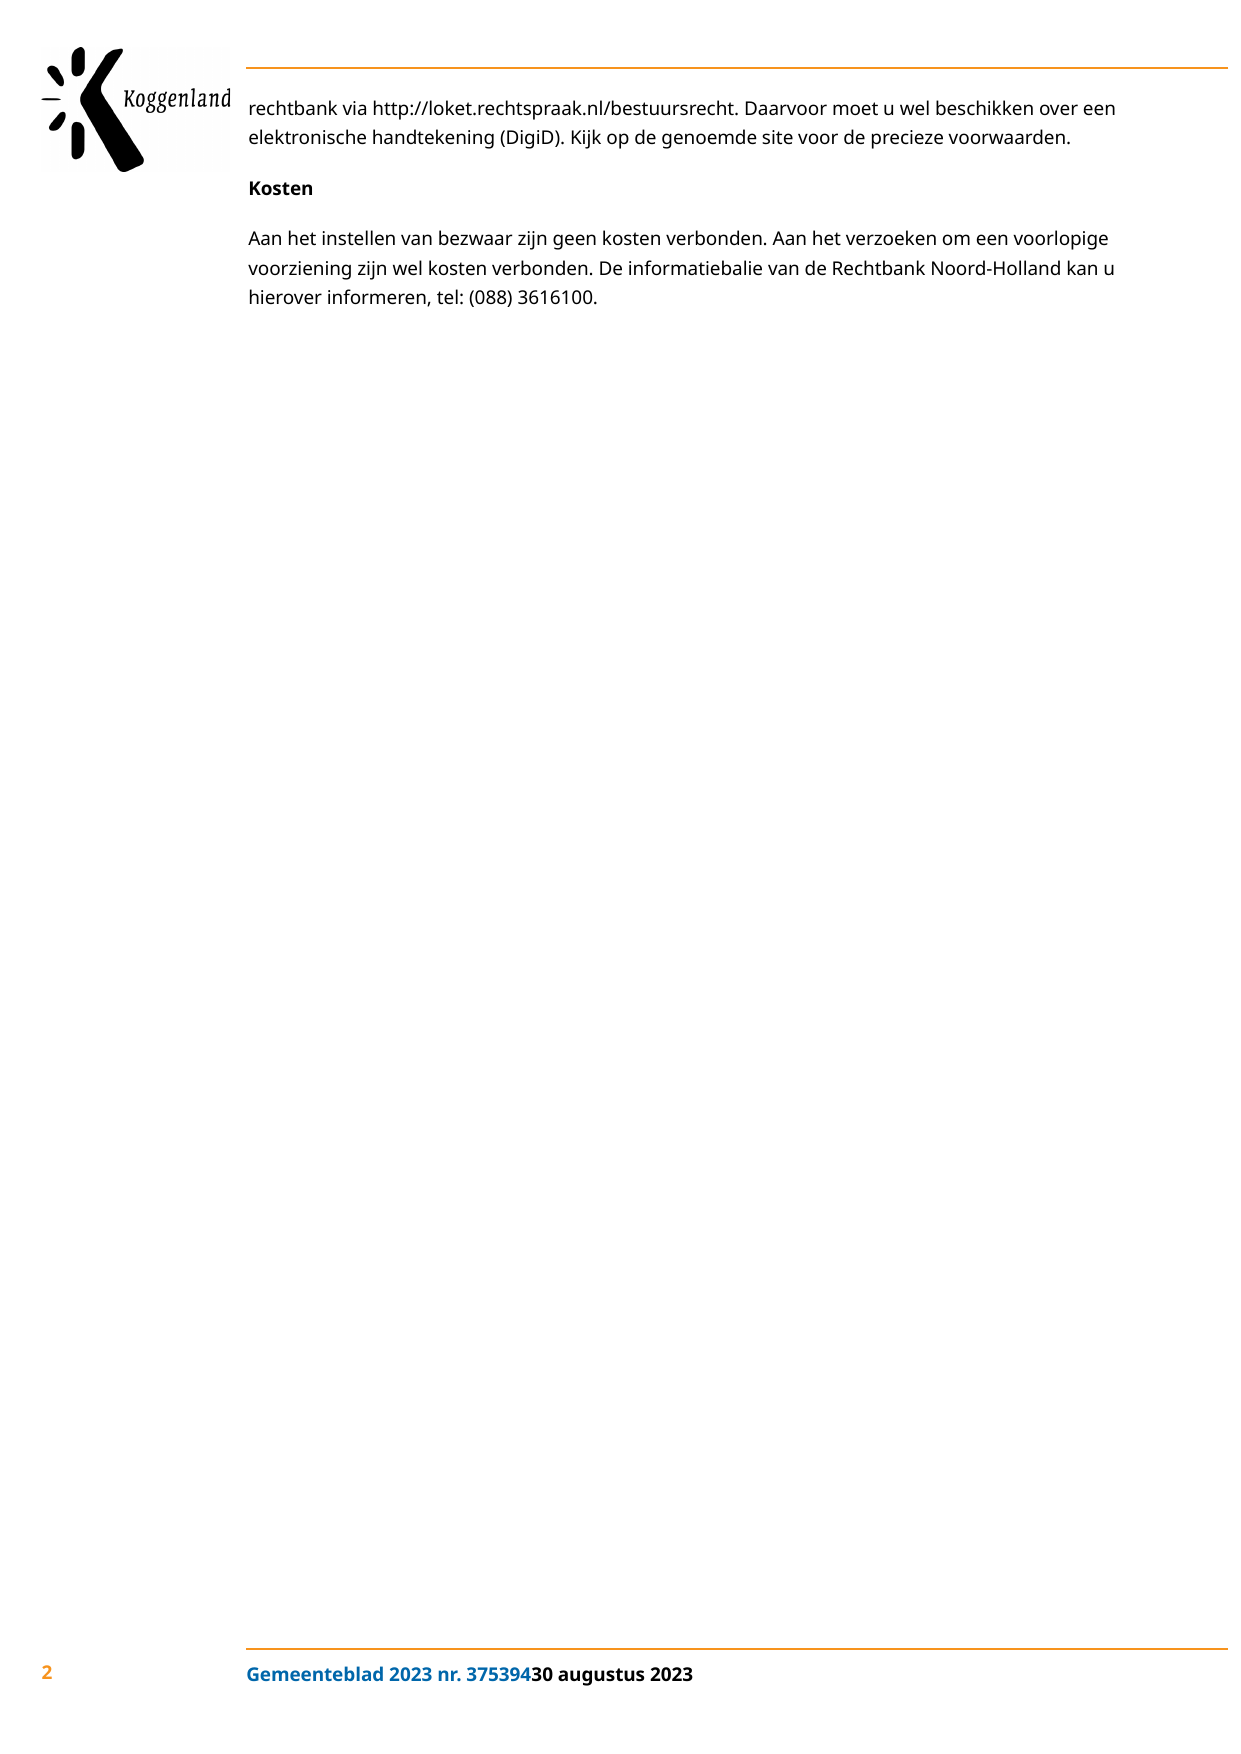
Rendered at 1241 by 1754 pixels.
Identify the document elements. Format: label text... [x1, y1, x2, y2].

picture [41, 47, 231, 172]
text Aan het instellen van bezwaar zijn geen kosten verbonden. Aan het verzoeken om een voorlopige voorziening zijn wel kosten verbonden. De informatiebalie van de Rechtbank Noord-Holland kan u hierover informeren, tel: (088) 3616100. [248, 225, 1152, 310]
text Kosten [248, 175, 1152, 201]
text rechtbank via http://loket.rechtspraak.nl/bestuursrecht. Daarvoor moet u wel beschikken over een elektronische handtekening (DigiD). Kijk op de genoemde site voor de precieze voorwaarden. [248, 95, 1152, 150]
